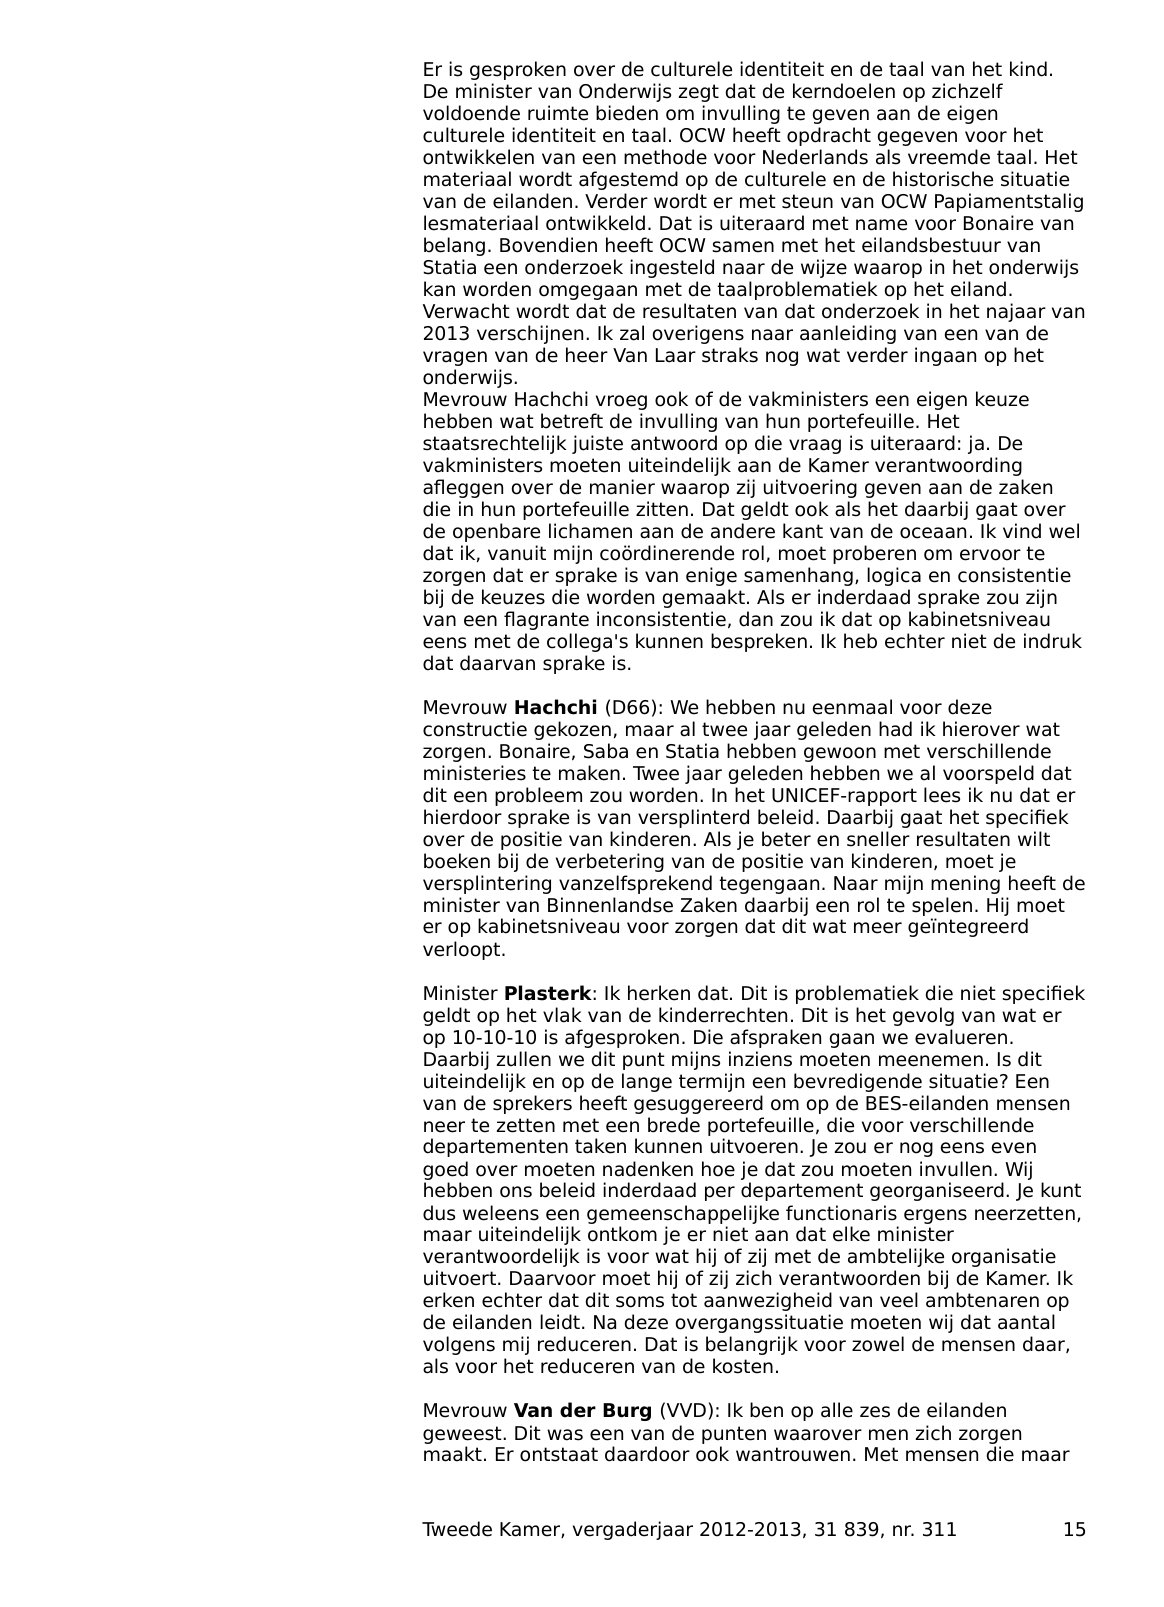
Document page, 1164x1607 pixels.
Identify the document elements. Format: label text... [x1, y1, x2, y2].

text Mevrouw Hachchi (D66): We hebben nu eenmaal voor deze constructie gekozen, maar al twee jaar geleden had ik hierover wat zorgen. Bonaire, Saba en Statia hebben gewoon met verschillende ministeries te maken. Twee jaar geleden hebben we al voorspeld dat dit een probleem zou worden. In het UNICEF-rapport lees ik nu dat er hierdoor sprake is van versplinterd beleid. Daarbij gaat het specifiek over de positie van kinderen. Als je beter en sneller resultaten wilt boeken bij de verbetering van de positie van kinderen, moet je versplintering vanzelfsprekend tegengaan. Naar mijn mening heeft de minister van Binnenlandse Zaken daarbij een rol te spelen. Hij moet er op kabinetsniveau voor zorgen dat dit wat meer geïntegreerd verloopt. [422, 697, 1087, 960]
text Mevrouw Hachchi vroeg ook of de vakministers een eigen keuze hebben wat betreft de invulling van hun portefeuille. Het staatsrechtelijk juiste antwoord op die vraag is uiteraard: ja. De vakministers moeten uiteindelijk aan de Kamer verantwoording afleggen over de manier waarop zij uitvoering geven aan de zaken die in hun portefeuille zitten. Dat geldt ook als het daarbij gaat over de openbare lichamen aan de andere kant van de oceaan. Ik vind wel dat ik, vanuit mijn coördinerende rol, moet proberen om ervoor te zorgen dat er sprake is van enige samenhang, logica en consistentie bij de keuzes die worden gemaakt. Als er inderdaad sprake zou zijn van een flagrante inconsistentie, dan zou ik dat op kabinetsniveau eens met de collega's kunnen bespreken. Ik heb echter niet de indruk dat daarvan sprake is. [422, 389, 1087, 674]
text Er is gesproken over de culturele identiteit en de taal van het kind. De minister van Onderwijs zegt dat de kerndoelen op zichzelf voldoende ruimte bieden om invulling te geven aan de eigen culturele identiteit en taal. OCW heeft opdracht gegeven voor het ontwikkelen van een methode voor Nederlands als vreemde taal. Het materiaal wordt afgestemd op de culturele en de historische situatie van de eilanden. Verder wordt er met steun van OCW Papiamentstalig lesmateriaal ontwikkeld. Dat is uiteraard met name voor Bonaire van belang. Bovendien heeft OCW samen met het eilandsbestuur van Statia een onderzoek ingesteld naar de wijze waarop in het onderwijs kan worden omgegaan met de taalproblematiek op het eiland. Verwacht wordt dat de resultaten van dat onderzoek in het najaar van 2013 verschijnen. Ik zal overigens naar aanleiding van een van de vragen van de heer Van Laar straks nog wat verder ingaan op het onderwijs. [422, 59, 1087, 389]
text Mevrouw Van der Burg (VVD): Ik ben op alle zes de eilanden geweest. Dit was een van de punten waarover men zich zorgen maakt. Er ontstaat daardoor ook wantrouwen. Met mensen die maar [422, 1400, 1087, 1466]
text Minister Plasterk: Ik herken dat. Dit is problematiek die niet specifiek geldt op het vlak van de kinderrechten. Dit is het gevolg van wat er op 10-10-10 is afgesproken. Die afspraken gaan we evalueren. Daarbij zullen we dit punt mijns inziens moeten meenemen. Is dit uiteindelijk en op de lange termijn een bevredigende situatie? Een van de sprekers heeft gesuggereerd om op de BES-eilanden mensen neer te zetten met een brede portefeuille, die voor verschillende departementen taken kunnen uitvoeren. Je zou er nog eens even goed over moeten nadenken hoe je dat zou moeten invullen. Wij hebben ons beleid inderdaad per departement georganiseerd. Je kunt dus weleens een gemeenschappelijke functionaris ergens neerzetten, maar uiteindelijk ontkom je er niet aan dat elke minister verantwoordelijk is voor wat hij of zij met de ambtelijke organisatie uitvoert. Daarvoor moet hij of zij zich verantwoorden bij de Kamer. Ik erken echter dat dit soms tot aanwezigheid van veel ambtenaren op de eilanden leidt. Na deze overgangssituatie moeten wij dat aantal volgens mij reduceren. Dat is belangrijk voor zowel de mensen daar, als voor het reduceren van de kosten. [422, 983, 1087, 1378]
